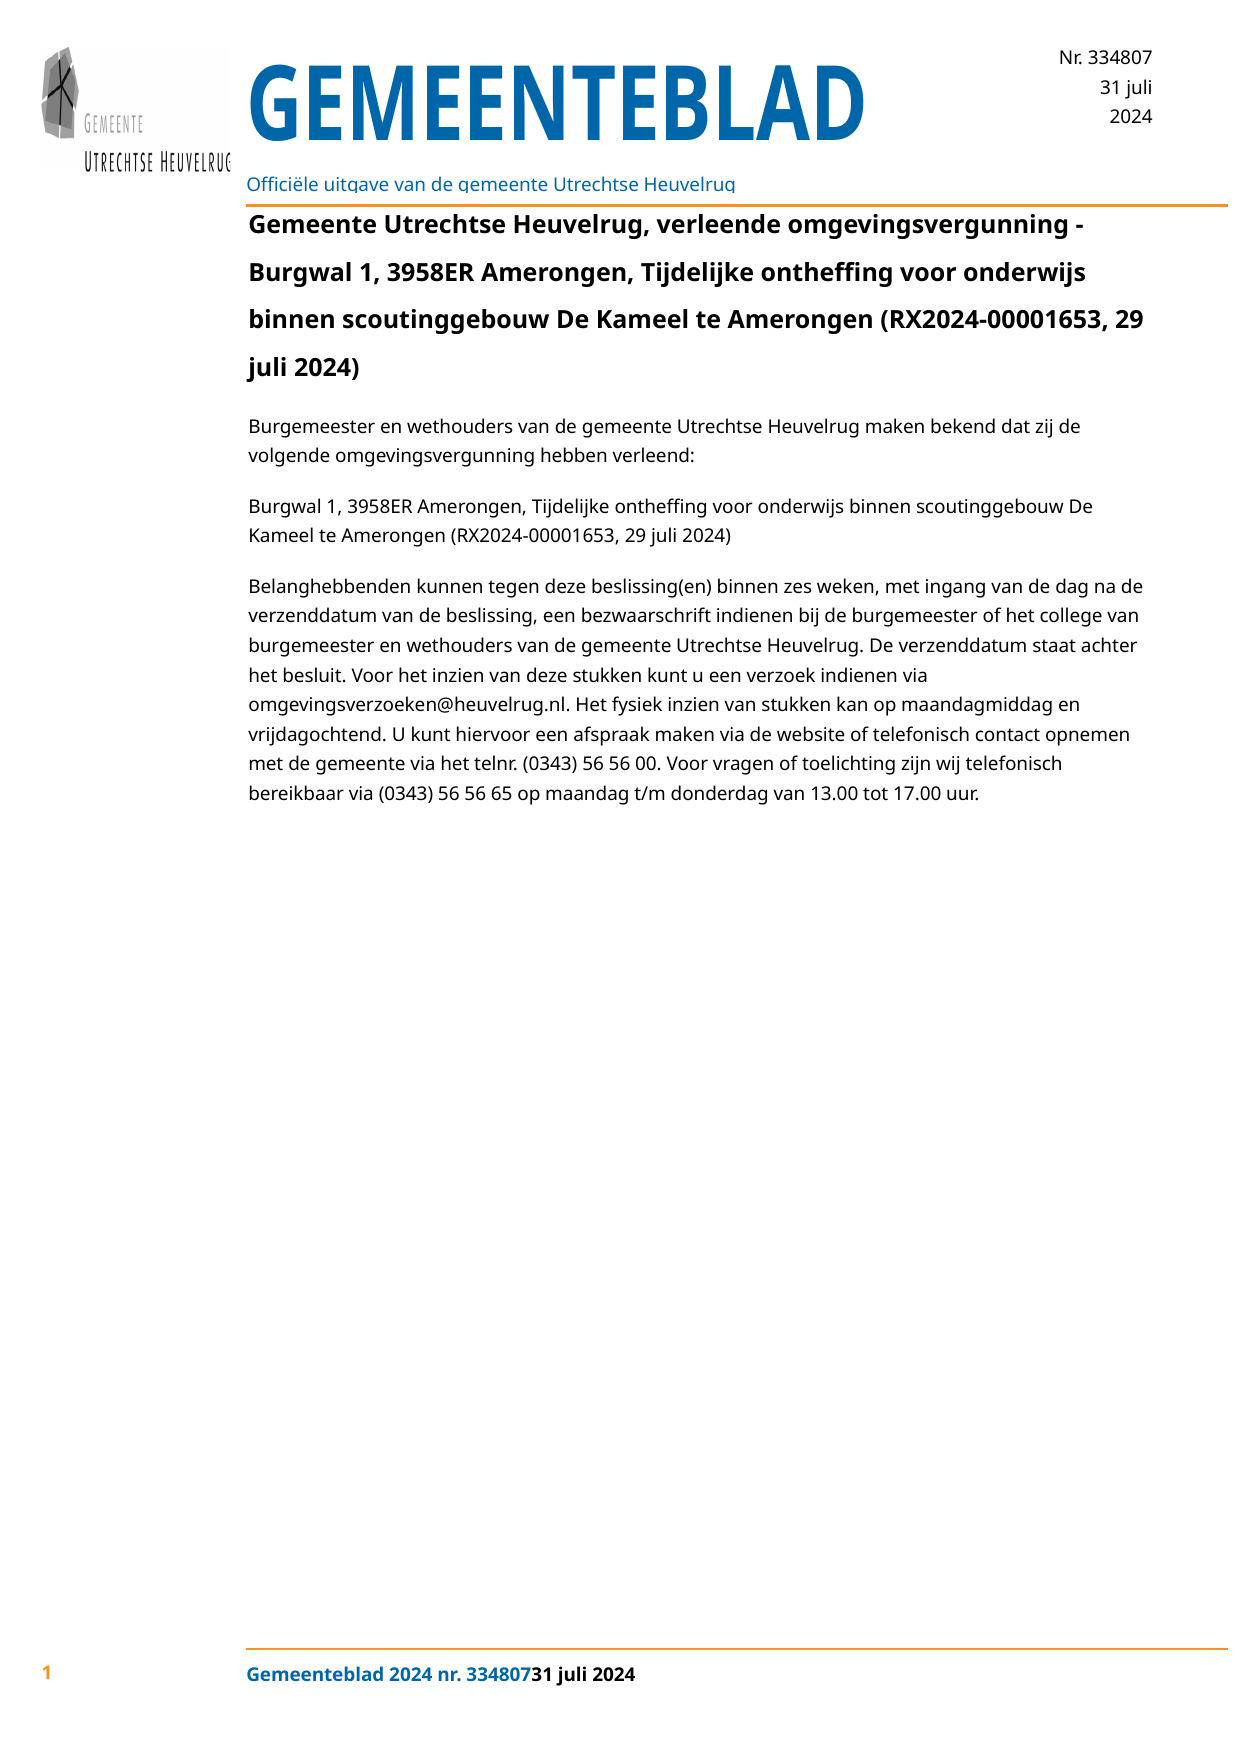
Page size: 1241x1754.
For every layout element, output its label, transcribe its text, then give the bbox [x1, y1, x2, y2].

picture [41, 47, 231, 172]
text Gemeente Utrechtse Heuvelrug, verleende omgevingsvergunning - Burgwal 1, 3958ER Amerongen, Tijdelijke ontheffing voor onderwijs binnen scoutinggebouw De Kameel te Amerongen (RX2024-00001653, 29 juli 2024) [248, 207, 1152, 384]
text Burgemeester en wethouders van de gemeente Utrechtse Heuvelrug maken bekend dat zij de volgende omgevingsvergunning hebben verleend: [248, 413, 1152, 468]
text Belanghebbenden kunnen tegen deze beslissing(en) binnen zes weken, met ingang van de dag na de verzenddatum van de beslissing, een bezwaarschrift indienen bij de burgemeester of het college van burgemeester en wethouders van de gemeente Utrechtse Heuvelrug. De verzenddatum staat achter het besluit. Voor het inzien van deze stukken kunt u een verzoek indienen via omgevingsverzoeken@heuvelrug.nl. Het fysiek inzien van stukken kan op maandagmiddag en vrijdagochtend. U kunt hiervoor een afspraak maken via de website of telefonisch contact opnemen met de gemeente via het telnr. (0343) 56 56 00. Voor vragen of toelichting zijn wij telefonisch bereikbaar via (0343) 56 56 65 op maandag t/m donderdag van 13.00 tot 17.00 uur. [248, 573, 1152, 806]
text Burgwal 1, 3958ER Amerongen, Tijdelijke ontheffing voor onderwijs binnen scoutinggebouw De Kameel te Amerongen (RX2024-00001653, 29 juli 2024) [248, 493, 1152, 548]
